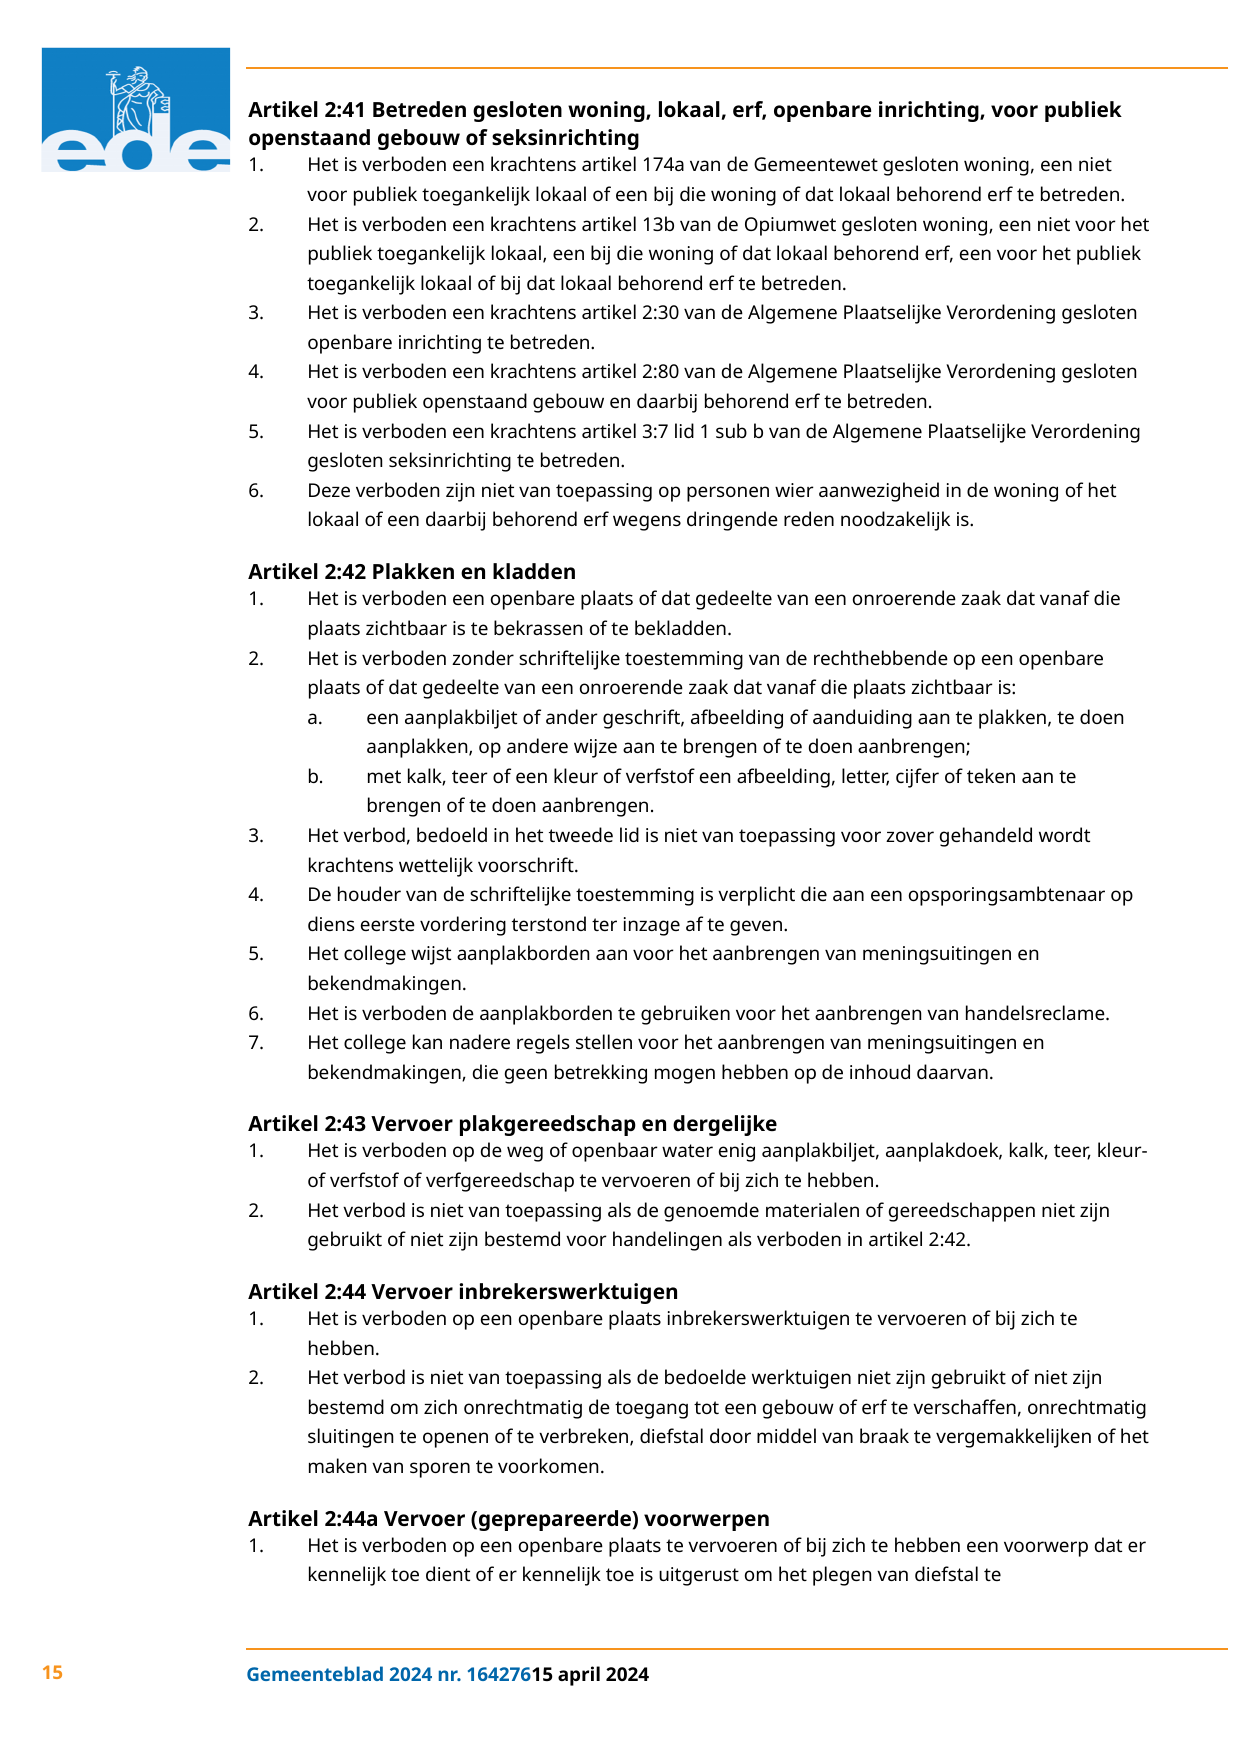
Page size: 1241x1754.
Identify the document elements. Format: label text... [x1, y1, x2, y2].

list Het is verboden een krachtens artikel 2:80 van de Algemene Plaatselijke Verordening gesloten voor publiek openstaand gebouw en daarbij behorend erf te betreden. [248, 359, 1152, 414]
list Het is verboden op een openbare plaats inbrekerswerktuigen te vervoeren of bij zich te hebben. [248, 1305, 1152, 1361]
text Artikel 2:42 Plakken en kladden [248, 557, 1152, 586]
list Het is verboden een krachtens artikel 174a van de Gemeentewet gesloten woning, een niet voor publiek toegankelijk lokaal of een bij die woning of dat lokaal behorend erf te betreden. [248, 152, 1152, 207]
list Deze verboden zijn niet van toepassing op personen wier aanwezigheid in de woning of het lokaal of een daarbij behorend erf wegens dringende reden noodzakelijk is. [248, 477, 1152, 532]
list Het is verboden een openbare plaats of dat gedeelte van een onroerende zaak dat vanaf die plaats zichtbaar is te bekrassen of te bekladden. [248, 586, 1152, 641]
list Het is verboden de aanplakborden te gebruiken voor het aanbrengen van handelsreclame. [248, 1000, 1152, 1025]
text Artikel 2:43 Vervoer plakgereedschap en dergelijke [248, 1109, 1152, 1138]
text Artikel 2:44 Vervoer inbrekerswerktuigen [248, 1277, 1152, 1305]
list Het is verboden een krachtens artikel 2:30 van de Algemene Plaatselijke Verordening gesloten openbare inrichting te betreden. [248, 299, 1152, 355]
list Het is verboden op de weg of openbaar water enig aanplakbiljet, aanplakdoek, kalk, teer, kleur- of verfstof of verfgereedschap te vervoeren of bij zich te hebben. [248, 1138, 1152, 1193]
list Het is verboden op een openbare plaats te vervoeren of bij zich te hebben een voorwerp dat er kennelijk toe dient of er kennelijk toe is uitgerust om het plegen van diefstal te [248, 1532, 1152, 1587]
list De houder van de schriftelijke toestemming is verplicht die aan een opsporingsambtenaar op diens eerste vordering terstond ter inzage af te geven. [248, 881, 1152, 937]
picture [41, 47, 231, 172]
list Het college kan nadere regels stellen voor het aanbrengen van meningsuitingen en bekendmakingen, die geen betrekking mogen hebben op de inhoud daarvan. [248, 1029, 1152, 1084]
list Het verbod is niet van toepassing als de genoemde materialen of gereedschappen niet zijn gebruikt of niet zijn bestemd voor handelingen als verboden in artikel 2:42. [248, 1197, 1152, 1252]
text Artikel 2:44a Vervoer (geprepareerde) voorwerpen [248, 1504, 1152, 1532]
list een aanplakbiljet of ander geschrift, afbeelding of aanduiding aan te plakken, te doen aanplakken, op andere wijze aan te brengen of te doen aanbrengen; [307, 704, 1152, 759]
list Het is verboden een krachtens artikel 13b van de Opiumwet gesloten woning, een niet voor het publiek toegankelijk lokaal, een bij die woning of dat lokaal behorend erf, een voor het publiek toegankelijk lokaal of bij dat lokaal behorend erf te betreden. [248, 211, 1152, 296]
list Het verbod is niet van toepassing als de bedoelde werktuigen niet zijn gebruikt of niet zijn bestemd om zich onrechtmatig de toegang tot een gebouw of erf te verschaffen, onrechtmatig sluitingen te openen of te verbreken, diefstal door middel van braak te vergemakkelijken of het maken van sporen te voorkomen. [248, 1364, 1152, 1479]
text Artikel 2:41 Betreden gesloten woning, lokaal, erf, openbare inrichting, voor publiek openstaand gebouw of seksinrichting [248, 95, 1152, 152]
list Het is verboden zonder schriftelijke toestemming van de rechthebbende op een openbare plaats of dat gedeelte van een onroerende zaak dat vanaf die plaats zichtbaar is: [248, 645, 1152, 700]
list Het verbod, bedoeld in het tweede lid is niet van toepassing voor zover gehandeld wordt krachtens wettelijk voorschrift. [248, 822, 1152, 877]
list Het college wijst aanplakborden aan voor het aanbrengen van meningsuitingen en bekendmakingen. [248, 941, 1152, 996]
list met kalk, teer of een kleur of verfstof een afbeelding, letter, cijfer of teken aan te brengen of te doen aanbrengen. [307, 763, 1152, 818]
list Het is verboden een krachtens artikel 3:7 lid 1 sub b van de Algemene Plaatselijke Verordening gesloten seksinrichting te betreden. [248, 418, 1152, 473]
